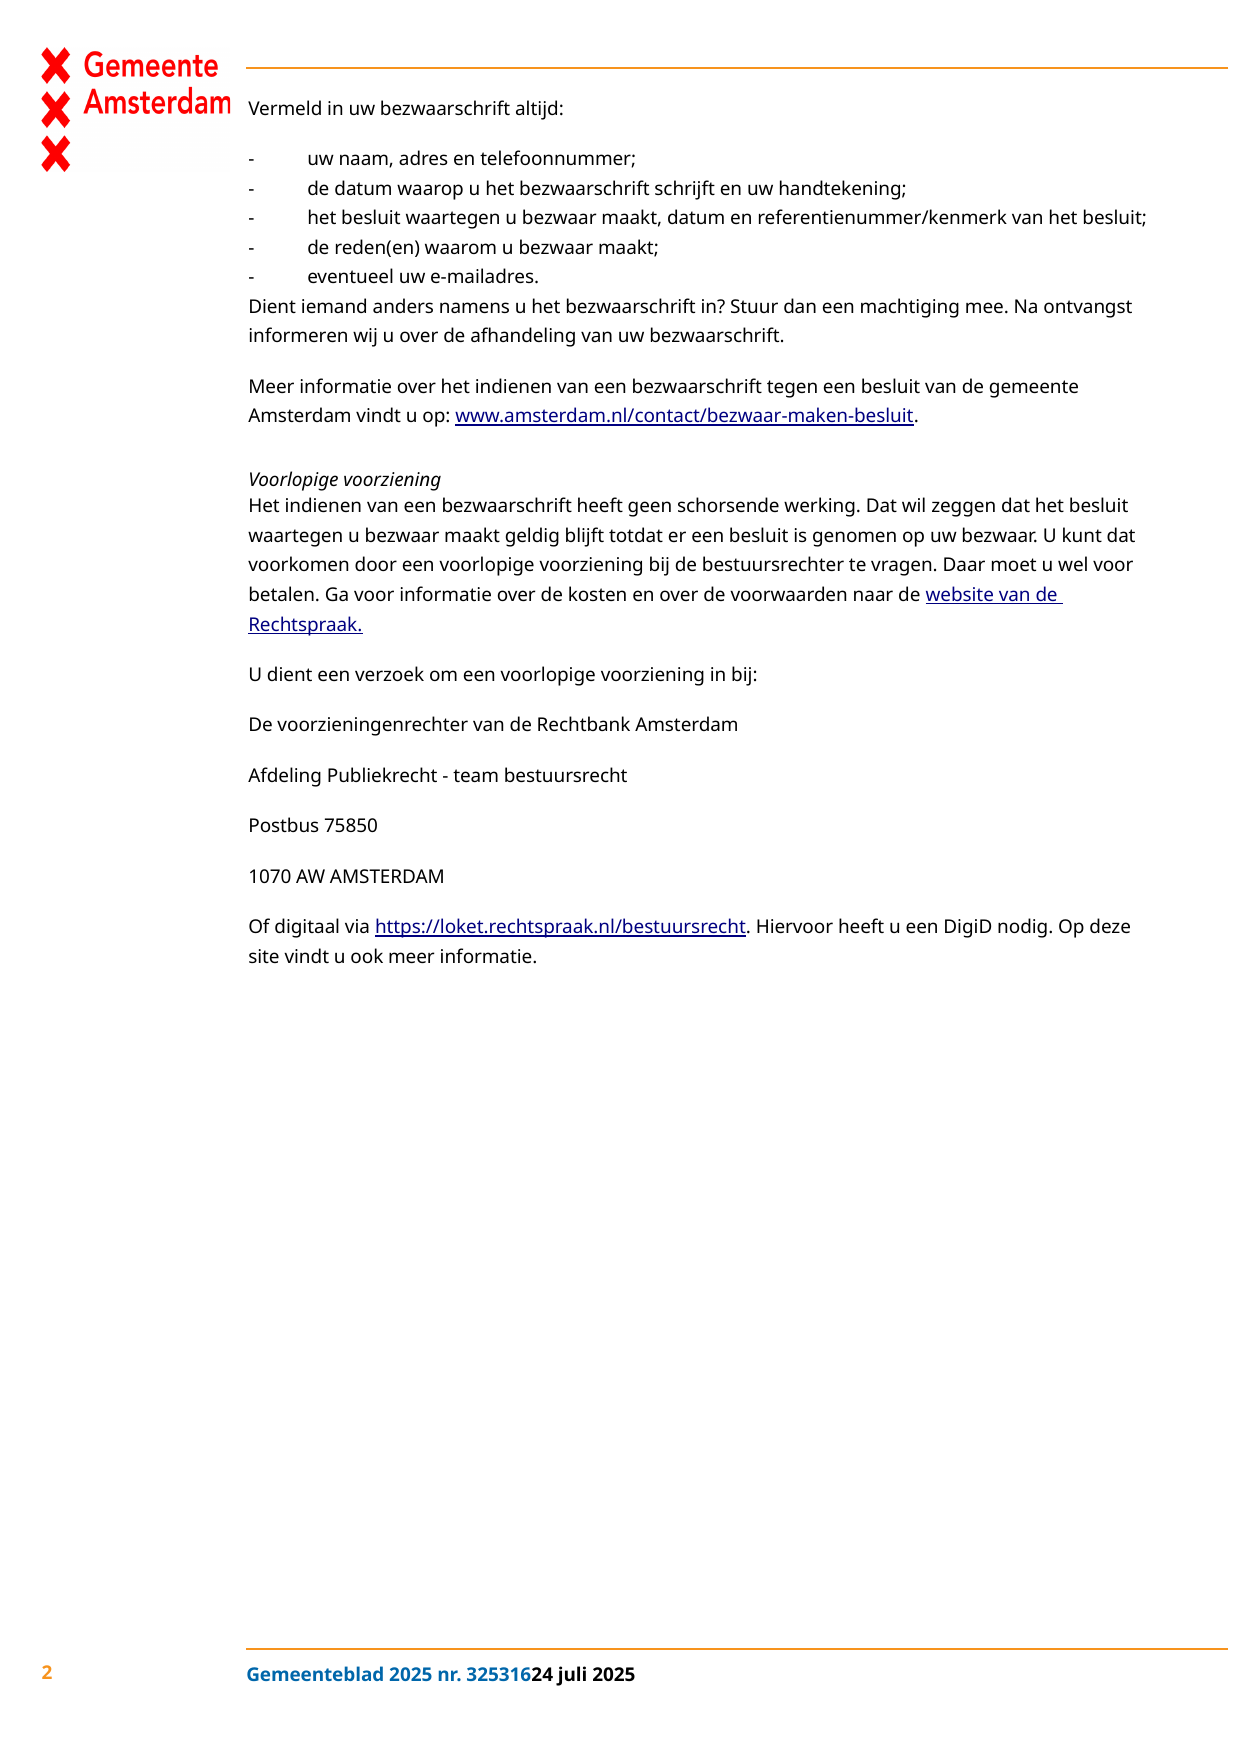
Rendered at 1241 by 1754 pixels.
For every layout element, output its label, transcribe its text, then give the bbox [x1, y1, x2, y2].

text Voorlopige voorziening [248, 467, 1152, 492]
list het besluit waartegen u bezwaar maakt, datum en referentienummer/kenmerk van het besluit; [248, 204, 1152, 230]
text Of digitaal via https://loket.rechtspraak.nl/bestuursrecht. Hiervoor heeft u een DigiD nodig. Op deze site vindt u ook meer informatie. [248, 913, 1152, 968]
list de datum waarop u het bezwaarschrift schrijft en uw handtekening; [248, 175, 1152, 201]
text Vermeld in uw bezwaarschrift altijd: [248, 95, 1152, 121]
text 1070 AW AMSTERDAM [248, 863, 1152, 888]
text Afdeling Publiekrecht - team bestuursrecht [248, 762, 1152, 788]
text De voorzieningenrechter van de Rechtbank Amsterdam [248, 712, 1152, 737]
text Dient iemand anders namens u het bezwaarschrift in? Stuur dan een machtiging mee. Na ontvangst informeren wij u over de afhandeling van uw bezwaarschrift. [248, 293, 1152, 348]
list eventueel uw e-mailadres. [248, 263, 1152, 289]
list uw naam, adres en telefoonnummer; [248, 145, 1152, 171]
text U dient een verzoek om een voorlopige voorziening in bij: [248, 661, 1152, 687]
text Het indienen van een bezwaarschrift heeft geen schorsende werking. Dat wil zeggen dat het besluit waartegen u bezwaar maakt geldig blijft totdat er een besluit is genomen op uw bezwaar. U kunt dat voorkomen door een voorlopige voorziening bij de bestuursrechter te vragen. Daar moet u wel voor betalen. Ga voor informatie over de kosten en over de voorwaarden naar de website van de Rechtspraak. [248, 492, 1152, 636]
list de reden(en) waarom u bezwaar maakt; [248, 234, 1152, 260]
text Postbus 75850 [248, 812, 1152, 838]
picture [41, 47, 231, 172]
text Meer informatie over het indienen van een bezwaarschrift tegen een besluit van de gemeente Amsterdam vindt u op: www.amsterdam.nl/contact/bezwaar-maken-besluit. [248, 373, 1152, 428]
